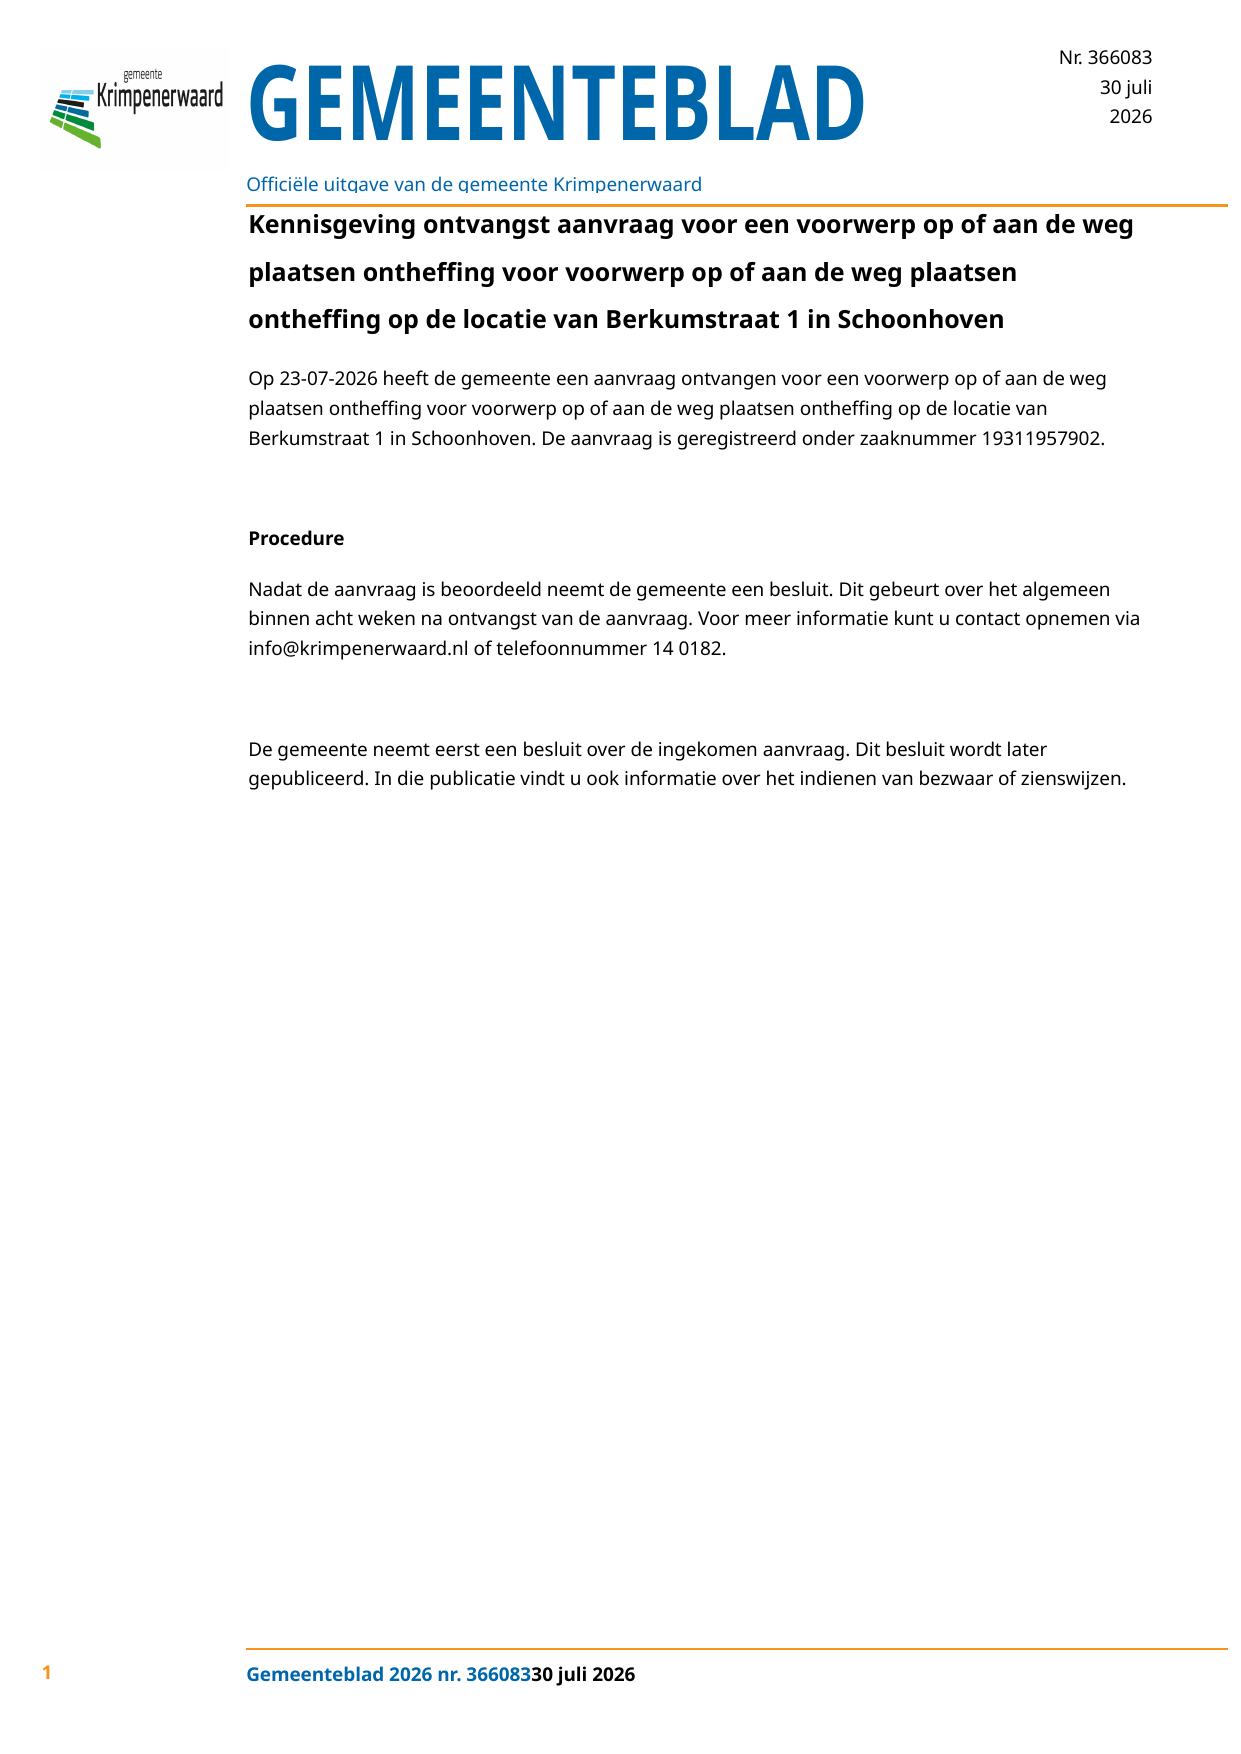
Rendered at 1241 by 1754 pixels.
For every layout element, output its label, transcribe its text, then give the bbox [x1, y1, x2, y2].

text Procedure [248, 526, 1152, 551]
text Kennisgeving ontvangst aanvraag voor een voorwerp op of aan de weg plaatsen ontheffing voor voorwerp op of aan de weg plaatsen ontheffing op de locatie van Berkumstraat 1 in Schoonhoven [248, 207, 1152, 336]
text Op 23-07-2026 heeft de gemeente een aanvraag ontvangen voor een voorwerp op of aan de weg plaatsen ontheffing voor voorwerp op of aan de weg plaatsen ontheffing op de locatie van Berkumstraat 1 in Schoonhoven. De aanvraag is geregistreerd onder zaaknummer 19311957902. [248, 366, 1152, 450]
picture [41, 47, 231, 172]
text De gemeente neemt eerst een besluit over de ingekomen aanvraag. Dit besluit wordt later gepubliceerd. In die publicatie vindt u ook informatie over het indienen van bezwaar of zienswijzen. [248, 736, 1152, 791]
text Nadat de aanvraag is beoordeeld neemt de gemeente een besluit. Dit gebeurt over het algemeen binnen acht weken na ontvangst van de aanvraag. Voor meer informatie kunt u contact opnemen via info@krimpenerwaard.nl of telefoonnummer 14 0182. [248, 576, 1152, 661]
